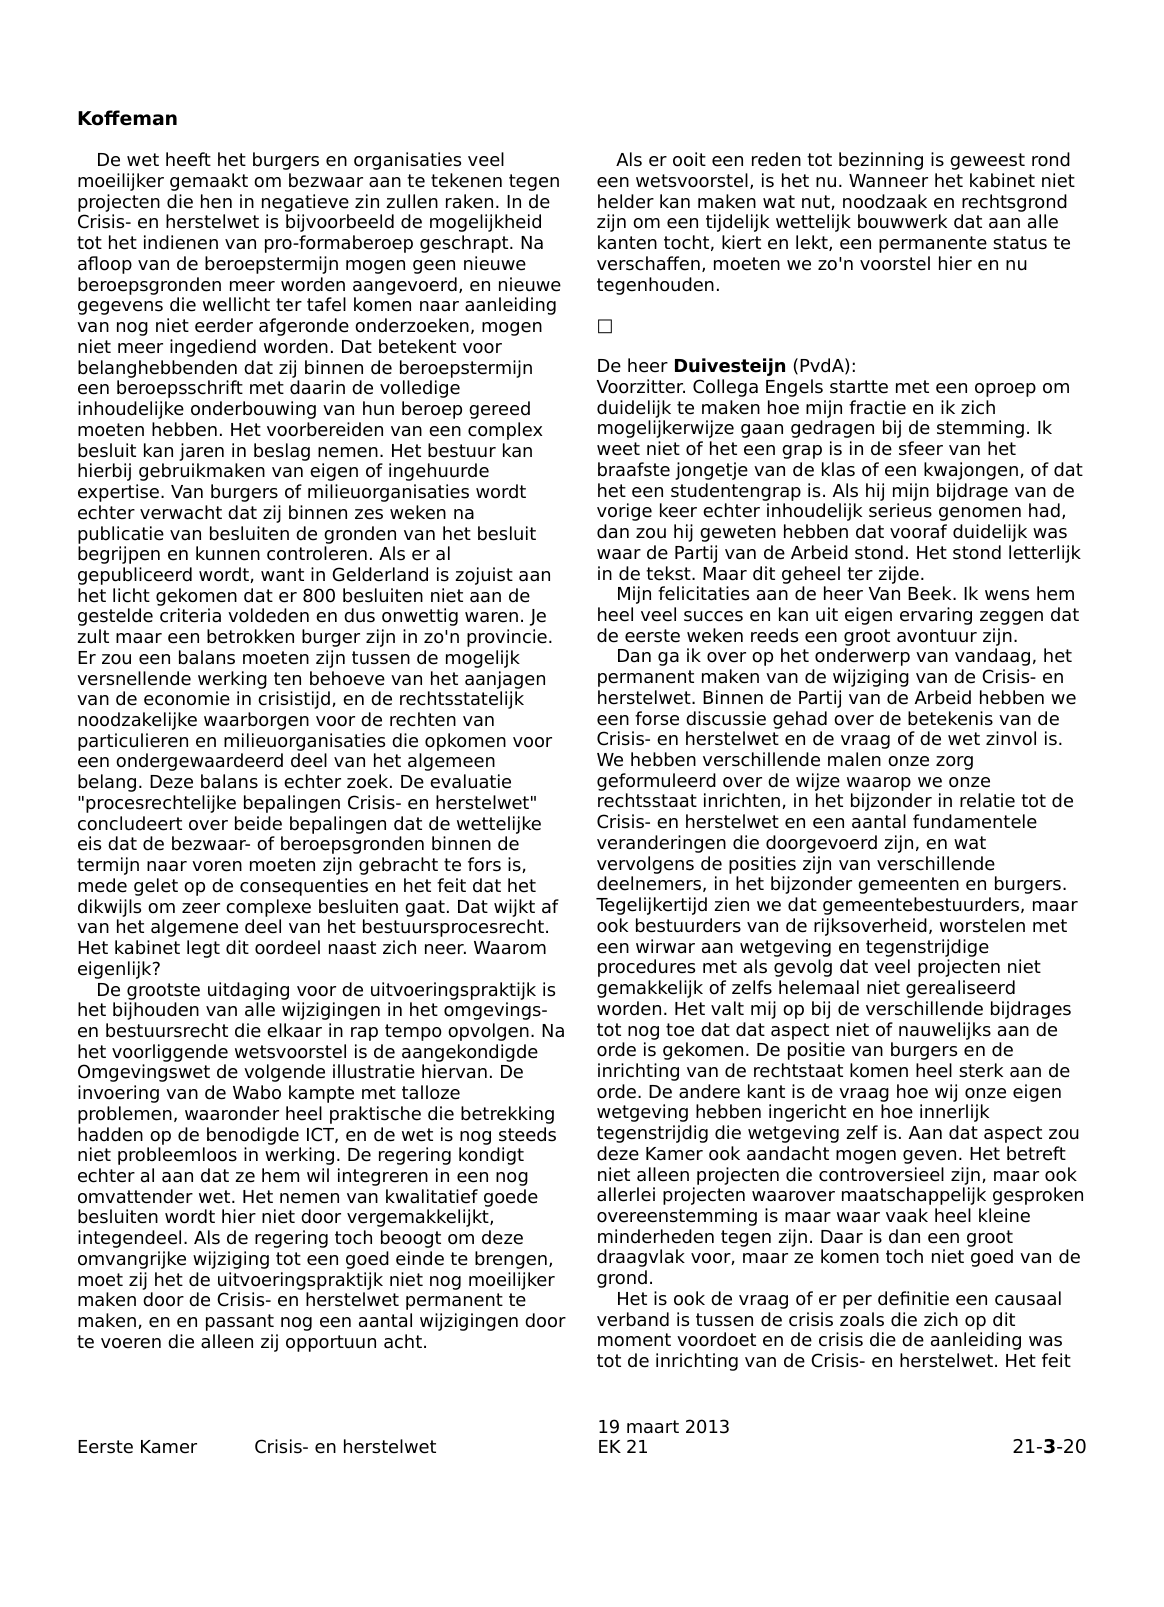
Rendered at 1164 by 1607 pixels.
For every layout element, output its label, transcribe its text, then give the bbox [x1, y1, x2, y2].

text Mijn felicitaties aan de heer Van Beek. Ik wens hem heel veel succes en kan uit eigen ervaring zeggen dat de eerste weken reeds een groot avontuur zijn. [596, 584, 1087, 646]
text De wet heeft het burgers en organisaties veel moeilijker gemaakt om bezwaar aan te tekenen tegen projecten die hen in negatieve zin zullen raken. In de Crisis- en herstelwet is bijvoorbeeld de mogelijkheid tot het indienen van pro-formaberoep geschrapt. Na afloop van de beroepstermijn mogen geen nieuwe beroepsgronden meer worden aangevoerd, en nieuwe gegevens die wellicht ter tafel komen naar aanleiding van nog niet eerder afgeronde onderzoeken, mogen niet meer ingediend worden. Dat betekent voor belanghebbenden dat zij binnen de beroepstermijn een beroepsschrift met daarin de volledige inhoudelijke onderbouwing van hun beroep gereed moeten hebben. Het voorbereiden van een complex besluit kan jaren in beslag nemen. Het bestuur kan hierbij gebruikmaken van eigen of ingehuurde expertise. Van burgers of milieuorganisaties wordt echter verwacht dat zij binnen zes weken na publicatie van besluiten de gronden van het besluit begrijpen en kunnen controleren. Als er al gepubliceerd wordt, want in Gelderland is zojuist aan het licht gekomen dat er 800 besluiten niet aan de gestelde criteria voldeden en dus onwettig waren. Je zult maar een betrokken burger zijn in zo'n provincie. Er zou een balans moeten zijn tussen de mogelijk versnellende werking ten behoeve van het aanjagen van de economie in crisistijd, en de rechtsstatelijk noodzakelijke waarborgen voor de rechten van particulieren en milieuorganisaties die opkomen voor een ondergewaardeerd deel van het algemeen belang. Deze balans is echter zoek. De evaluatie "procesrechtelijke bepalingen Crisis- en herstelwet" concludeert over beide bepalingen dat de wettelijke eis dat de bezwaar- of beroepsgronden binnen de termijn naar voren moeten zijn gebracht te fors is, mede gelet op de consequenties en het feit dat het dikwijls om zeer complexe besluiten gaat. Dat wijkt af van het algemene deel van het bestuursprocesrecht. Het kabinet legt dit oordeel naast zich neer. Waarom eigenlijk? [77, 150, 567, 979]
text Voorzitter. Collega Engels startte met een oproep om duidelijk te maken hoe mijn fractie en ik zich mogelijkerwijze gaan gedragen bij de stemming. Ik weet niet of het een grap is in de sfeer van het braafste jongetje van de klas of een kwajongen, of dat het een studentengrap is. Als hij mijn bijdrage van de vorige keer echter inhoudelijk serieus genomen had, dan zou hij geweten hebben dat vooraf duidelijk was waar de Partij van de Arbeid stond. Het stond letterlijk in de tekst. Maar dit geheel ter zijde. [596, 377, 1087, 584]
text Het is ook de vraag of er per definitie een causaal verband is tussen de crisis zoals die zich op dit moment voordoet en de crisis die de aanleiding was tot de inrichting van de Crisis- en herstelwet. Het feit [596, 1289, 1087, 1372]
text De heer Duivesteijn (PvdA): [596, 356, 1087, 377]
text De grootste uitdaging voor de uitvoeringspraktijk is het bijhouden van alle wijzigingen in het omgevings- en bestuursrecht die elkaar in rap tempo opvolgen. Na het voorliggende wetsvoorstel is de aangekondigde Omgevingswet de volgende illustratie hiervan. De invoering van de Wabo kampte met talloze problemen, waaronder heel praktische die betrekking hadden op de benodigde ICT, en de wet is nog steeds niet probleemloos in werking. De regering kondigt echter al aan dat ze hem wil integreren in een nog omvattender wet. Het nemen van kwalitatief goede besluiten wordt hier niet door vergemakkelijkt, integendeel. Als de regering toch beoogt om deze omvangrijke wijziging tot een goed einde te brengen, moet zij het de uitvoeringspraktijk niet nog moeilijker maken door de Crisis- en herstelwet permanent te maken, en en passant nog een aantal wijzigingen door te voeren die alleen zij opportuun acht. [77, 979, 567, 1352]
text □ [596, 315, 1087, 336]
text Dan ga ik over op het onderwerp van vandaag, het permanent maken van de wijziging van de Crisis- en herstelwet. Binnen de Partij van de Arbeid hebben we een forse discussie gehad over de betekenis van de Crisis- en herstelwet en de vraag of de wet zinvol is. We hebben verschillende malen onze zorg geformuleerd over de wijze waarop we onze rechtsstaat inrichten, in het bijzonder in relatie tot de Crisis- en herstelwet en een aantal fundamentele veranderingen die doorgevoerd zijn, en wat vervolgens de posities zijn van verschillende deelnemers, in het bijzonder gemeenten en burgers. Tegelijkertijd zien we dat gemeentebestuurders, maar ook bestuurders van de rijksoverheid, worstelen met een wirwar aan wetgeving en tegenstrijdige procedures met als gevolg dat veel projecten niet gemakkelijk of zelfs helemaal niet gerealiseerd worden. Het valt mij op bij de verschillende bijdrages tot nog toe dat dat aspect niet of nauwelijks aan de orde is gekomen. De positie van burgers en de inrichting van de rechtstaat komen heel sterk aan de orde. De andere kant is de vraag hoe wij onze eigen wetgeving hebben ingericht en hoe innerlijk tegenstrijdig die wetgeving zelf is. Aan dat aspect zou deze Kamer ook aandacht mogen geven. Het betreft niet alleen projecten die controversieel zijn, maar ook allerlei projecten waarover maatschappelijk gesproken overeenstemming is maar waar vaak heel kleine minderheden tegen zijn. Daar is dan een groot draagvlak voor, maar ze komen toch niet goed van de grond. [596, 646, 1087, 1289]
text Als er ooit een reden tot bezinning is geweest rond een wetsvoorstel, is het nu. Wanneer het kabinet niet helder kan maken wat nut, noodzaak en rechtsgrond zijn om een tijdelijk wettelijk bouwwerk dat aan alle kanten tocht, kiert en lekt, een permanente status te verschaffen, moeten we zo'n voorstel hier en nu tegenhouden. [596, 150, 1087, 295]
